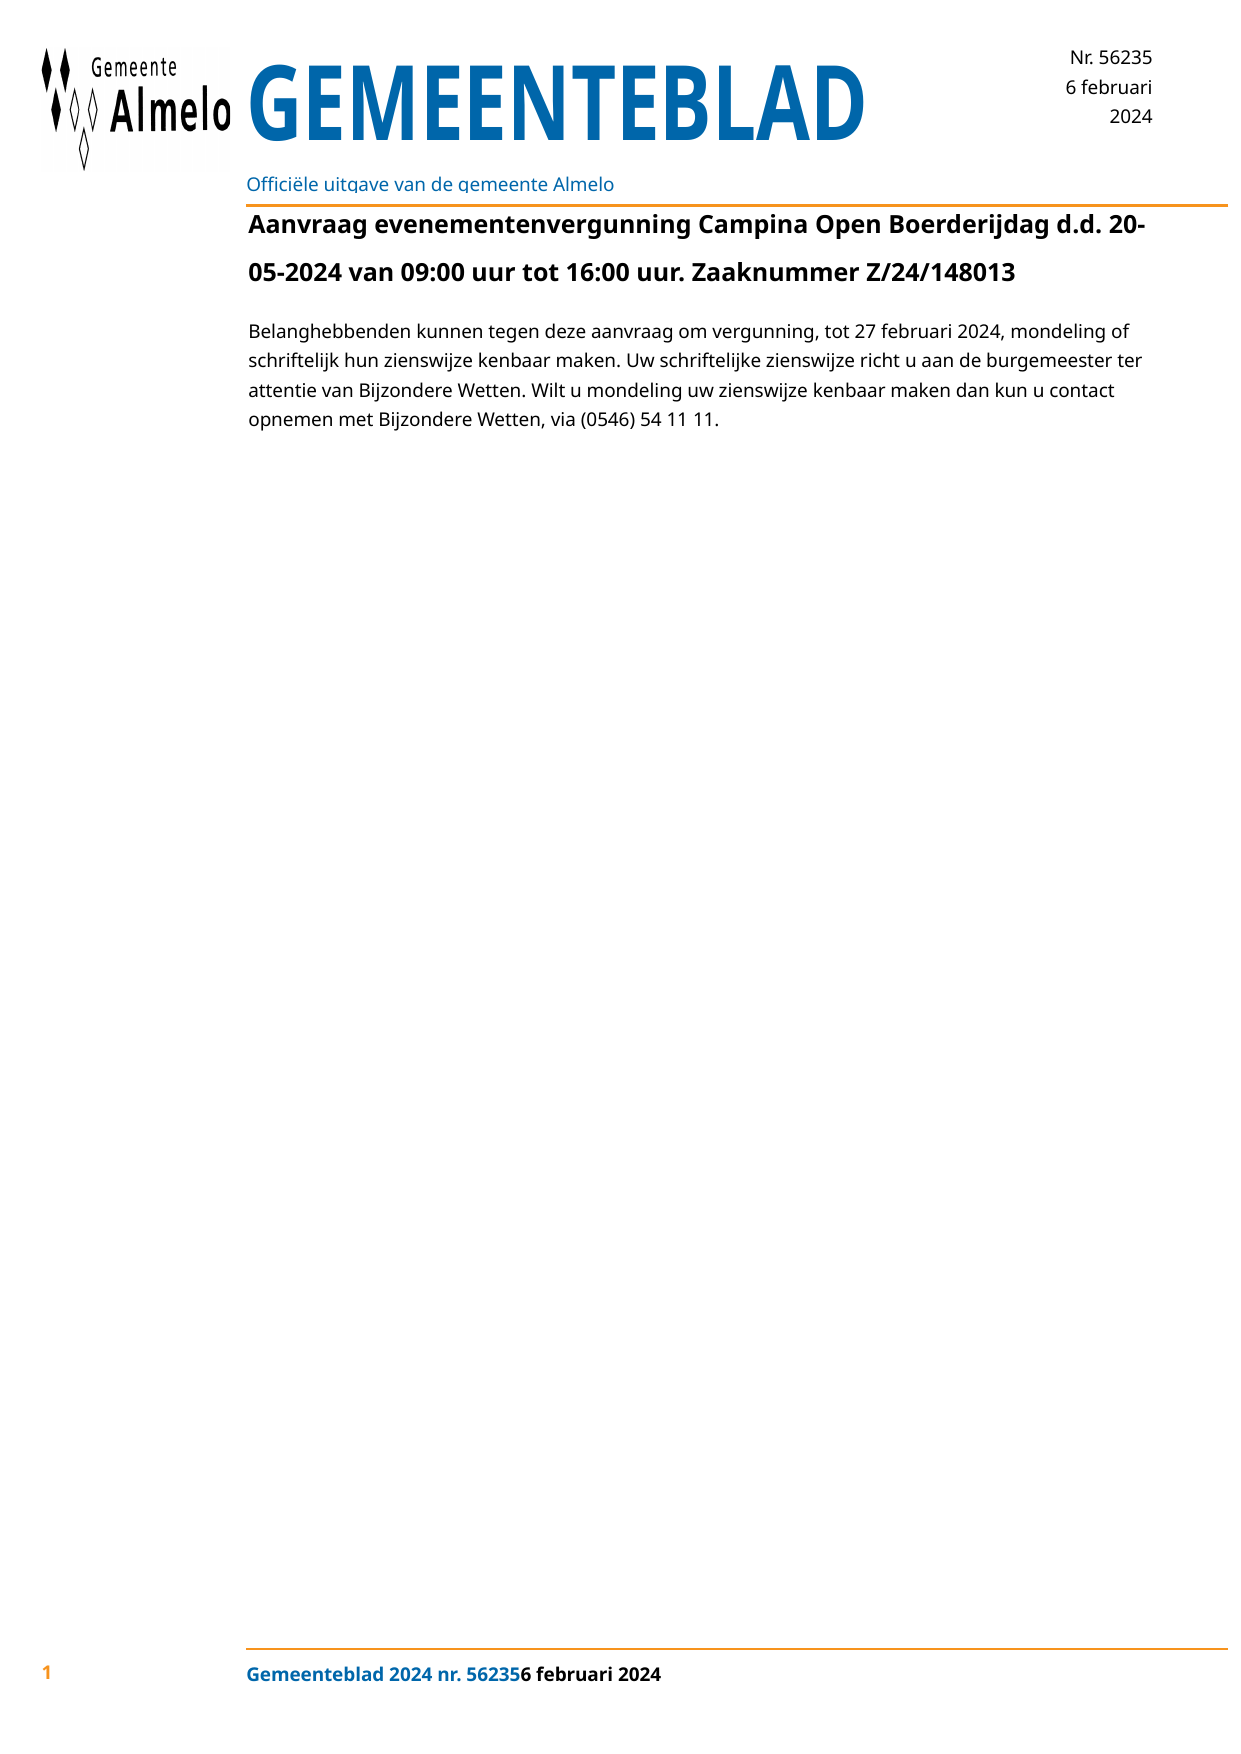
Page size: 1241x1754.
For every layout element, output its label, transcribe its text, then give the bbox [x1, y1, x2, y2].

picture [41, 47, 231, 172]
text Belanghebbenden kunnen tegen deze aanvraag om vergunning, tot 27 februari 2024, mondeling of schriftelijk hun zienswijze kenbaar maken. Uw schriftelijke zienswijze richt u aan de burgemeester ter attentie van Bijzondere Wetten. Wilt u mondeling uw zienswijze kenbaar maken dan kun u contact opnemen met Bijzondere Wetten, via (0546) 54 11 11. [248, 318, 1152, 432]
text Aanvraag evenementenvergunning Campina Open Boerderijdag d.d. 20-05-2024 van 09:00 uur tot 16:00 uur. Zaaknummer Z/24/148013 [248, 207, 1152, 288]
